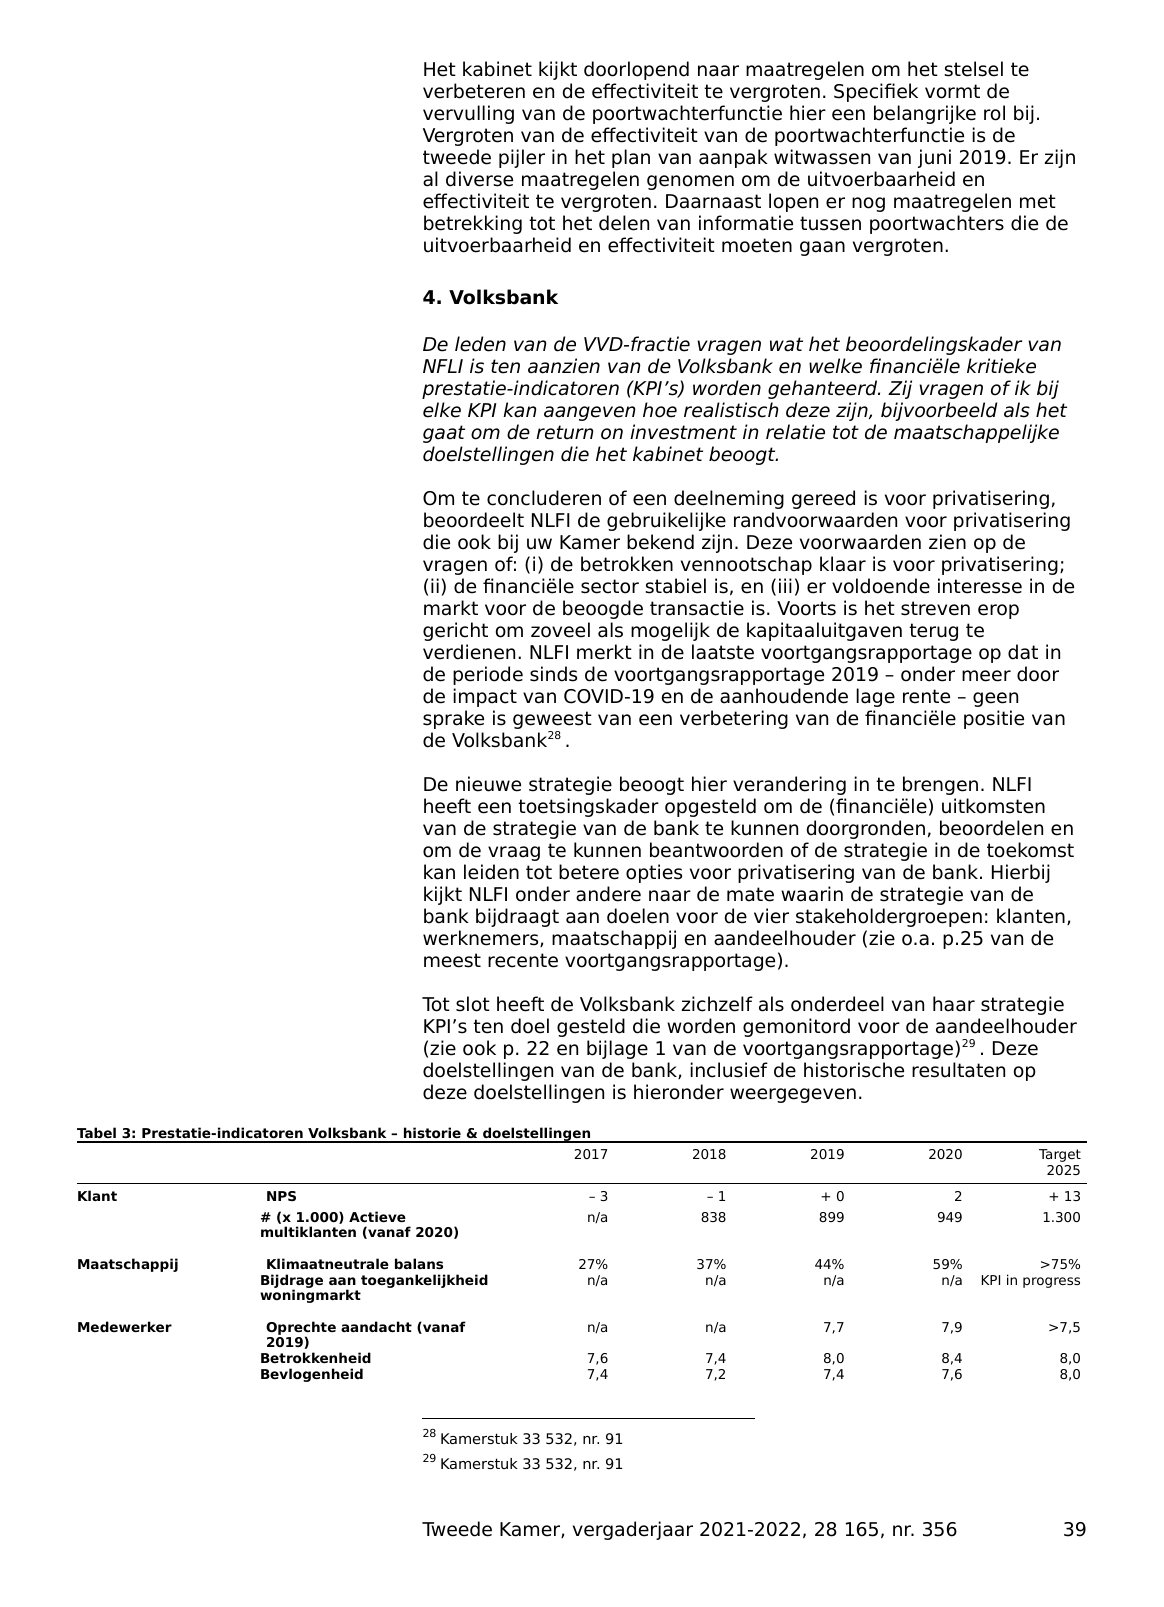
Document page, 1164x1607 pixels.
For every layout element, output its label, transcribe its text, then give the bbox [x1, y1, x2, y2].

table_cell [496, 1304, 614, 1319]
table_header Tabel 3: Prestatie-indicatoren Volksbank – historie & doelstellingen [77, 1126, 1087, 1141]
table_cell Betrokkenheid [260, 1351, 496, 1367]
table_cell 8,0 [969, 1351, 1087, 1367]
table_cell 8,0 [732, 1351, 850, 1367]
table_cell Bevlogenheid [260, 1367, 496, 1382]
table_cell [969, 1304, 1087, 1319]
table_cell >75% [969, 1257, 1087, 1272]
table_cell # (x 1.000) Actieve multiklanten (vanaf 2020) [260, 1205, 496, 1241]
table_cell 899 [732, 1205, 850, 1241]
table_cell [850, 1304, 968, 1319]
table_cell [77, 1241, 260, 1257]
table_cell 7,4 [496, 1367, 614, 1382]
table_cell n/a [496, 1272, 614, 1304]
table_cell 2019 [732, 1143, 850, 1183]
table_cell 7,2 [614, 1367, 732, 1382]
text Om te concluderen of een deelneming gereed is voor privatisering, beoordeelt NLFI de gebruikelijke randvoorwaarden voor privatisering die ook bij uw Kamer bekend zijn. Deze voorwaarden zien op de vragen of: (i) de betrokken vennootschap klaar is voor privatisering; (ii) de financiële sector stabiel is, en (iii) er voldoende interesse in de markt voor de beoogde transactie is. Voorts is het streven erop gericht om zoveel als mogelijk de kapitaaluitgaven terug te verdienen. NLFI merkt in de laatste voortgangsrapportage op dat in de periode sinds de voortgangsrapportage 2019 – onder meer door de impact van COVID-19 en de aanhoudende lage rente – geen sprake is geweest van een verbetering van de financiële positie van de Volksbank. [422, 488, 1087, 752]
table_cell NPS [260, 1184, 496, 1205]
table_cell KPI in progress [969, 1272, 1087, 1304]
table_cell Medewerker [77, 1320, 260, 1382]
text De leden van de VVD-fractie vragen wat het beoordelingskader van NFLI is ten aanzien van de Volksbank en welke financiële kritieke prestatie-indicatoren (KPI’s) worden gehanteerd. Zij vragen of ik bij elke KPI kan aangeven hoe realistisch deze zijn, bijvoorbeeld als het gaat om de return on investment in relatie tot de maatschappelijke doelstellingen die het kabinet beoogt. [422, 334, 1087, 466]
table_cell Bijdrage aan toegankelijkheid woningmarkt [260, 1272, 496, 1304]
text Kamerstuk 33 532, nr. 91 [422, 1452, 1087, 1474]
table_cell [77, 1304, 260, 1319]
text Tot slot heeft de Volksbank zichzelf als onderdeel van haar strategie KPI’s ten doel gesteld die worden gemonitord voor de aandeelhouder (zie ook p. 22 en bijlage 1 van de voortgangsrapportage). Deze doelstellingen van de bank, inclusief de historische resultaten op deze doelstellingen is hieronder weergegeven. [422, 994, 1087, 1104]
table_cell 7,6 [850, 1367, 968, 1382]
table_cell 8,0 [969, 1367, 1087, 1382]
table_cell 838 [614, 1205, 732, 1241]
table_cell [969, 1241, 1087, 1257]
table_cell Oprechte aandacht (vanaf 2019) [260, 1320, 496, 1351]
table_cell [732, 1241, 850, 1257]
table_cell 2 [850, 1184, 968, 1205]
table_cell 2018 [614, 1143, 732, 1183]
table_cell [732, 1304, 850, 1319]
table_cell 27% [496, 1257, 614, 1272]
table_cell [260, 1143, 496, 1183]
table_cell 44% [732, 1257, 850, 1272]
text Het kabinet kijkt doorlopend naar maatregelen om het stelsel te verbeteren en de effectiviteit te vergroten. Specifiek vormt de vervulling van de poortwachterfunctie hier een belangrijke rol bij. Vergroten van de effectiviteit van de poortwachterfunctie is de tweede pijler in het plan van aanpak witwassen van juni 2019. Er zijn al diverse maatregelen genomen om de uitvoerbaarheid en effectiviteit te vergroten. Daarnaast lopen er nog maatregelen met betrekking tot het delen van informatie tussen poortwachters die de uitvoerbaarheid en effectiviteit moeten gaan vergroten. [422, 59, 1087, 257]
table_cell Target 2025 [969, 1143, 1087, 1183]
table_cell + 13 [969, 1184, 1087, 1205]
table_cell 7,4 [614, 1351, 732, 1367]
table_cell n/a [496, 1320, 614, 1351]
table_cell n/a [614, 1320, 732, 1351]
table_cell 1.300 [969, 1205, 1087, 1241]
table_cell Klimaatneutrale balans [260, 1257, 496, 1272]
table_cell 7,7 [732, 1320, 850, 1351]
table_cell 59% [850, 1257, 968, 1272]
table_cell [614, 1304, 732, 1319]
table_cell 8,4 [850, 1351, 968, 1367]
table_cell 7,9 [850, 1320, 968, 1351]
table_cell [614, 1241, 732, 1257]
table_cell [260, 1304, 496, 1319]
table_cell 949 [850, 1205, 968, 1241]
table_cell [496, 1241, 614, 1257]
table_cell [260, 1241, 496, 1257]
table_cell n/a [496, 1205, 614, 1241]
table_cell – 3 [496, 1184, 614, 1205]
text De nieuwe strategie beoogt hier verandering in te brengen. NLFI heeft een toetsingskader opgesteld om de (financiële) uitkomsten van de strategie van de bank te kunnen doorgronden, beoordelen en om de vraag te kunnen beantwoorden of de strategie in de toekomst kan leiden tot betere opties voor privatisering van de bank. Hierbij kijkt NLFI onder andere naar de mate waarin de strategie van de bank bijdraagt aan doelen voor de vier stakeholdergroepen: klanten, werknemers, maatschappij en aandeelhouder (zie o.a. p.25 van de meest recente voortgangsrapportage). [422, 774, 1087, 972]
subtitle 4. Volksbank [422, 287, 1087, 309]
table_cell [850, 1241, 968, 1257]
table_cell 7,6 [496, 1351, 614, 1367]
table_cell – 1 [614, 1184, 732, 1205]
table_cell Klant [77, 1184, 260, 1241]
text Kamerstuk 33 532, nr. 91 [422, 1427, 1087, 1449]
table_cell 2020 [850, 1143, 968, 1183]
table_cell n/a [732, 1272, 850, 1304]
table_cell 37% [614, 1257, 732, 1272]
table_cell 2017 [496, 1143, 614, 1183]
table_cell n/a [614, 1272, 732, 1304]
table_cell [77, 1143, 260, 1183]
table_cell + 0 [732, 1184, 850, 1205]
table_cell Maatschappij [77, 1257, 260, 1304]
table_cell >7,5 [969, 1320, 1087, 1351]
table_cell 7,4 [732, 1367, 850, 1382]
table_cell n/a [850, 1272, 968, 1304]
